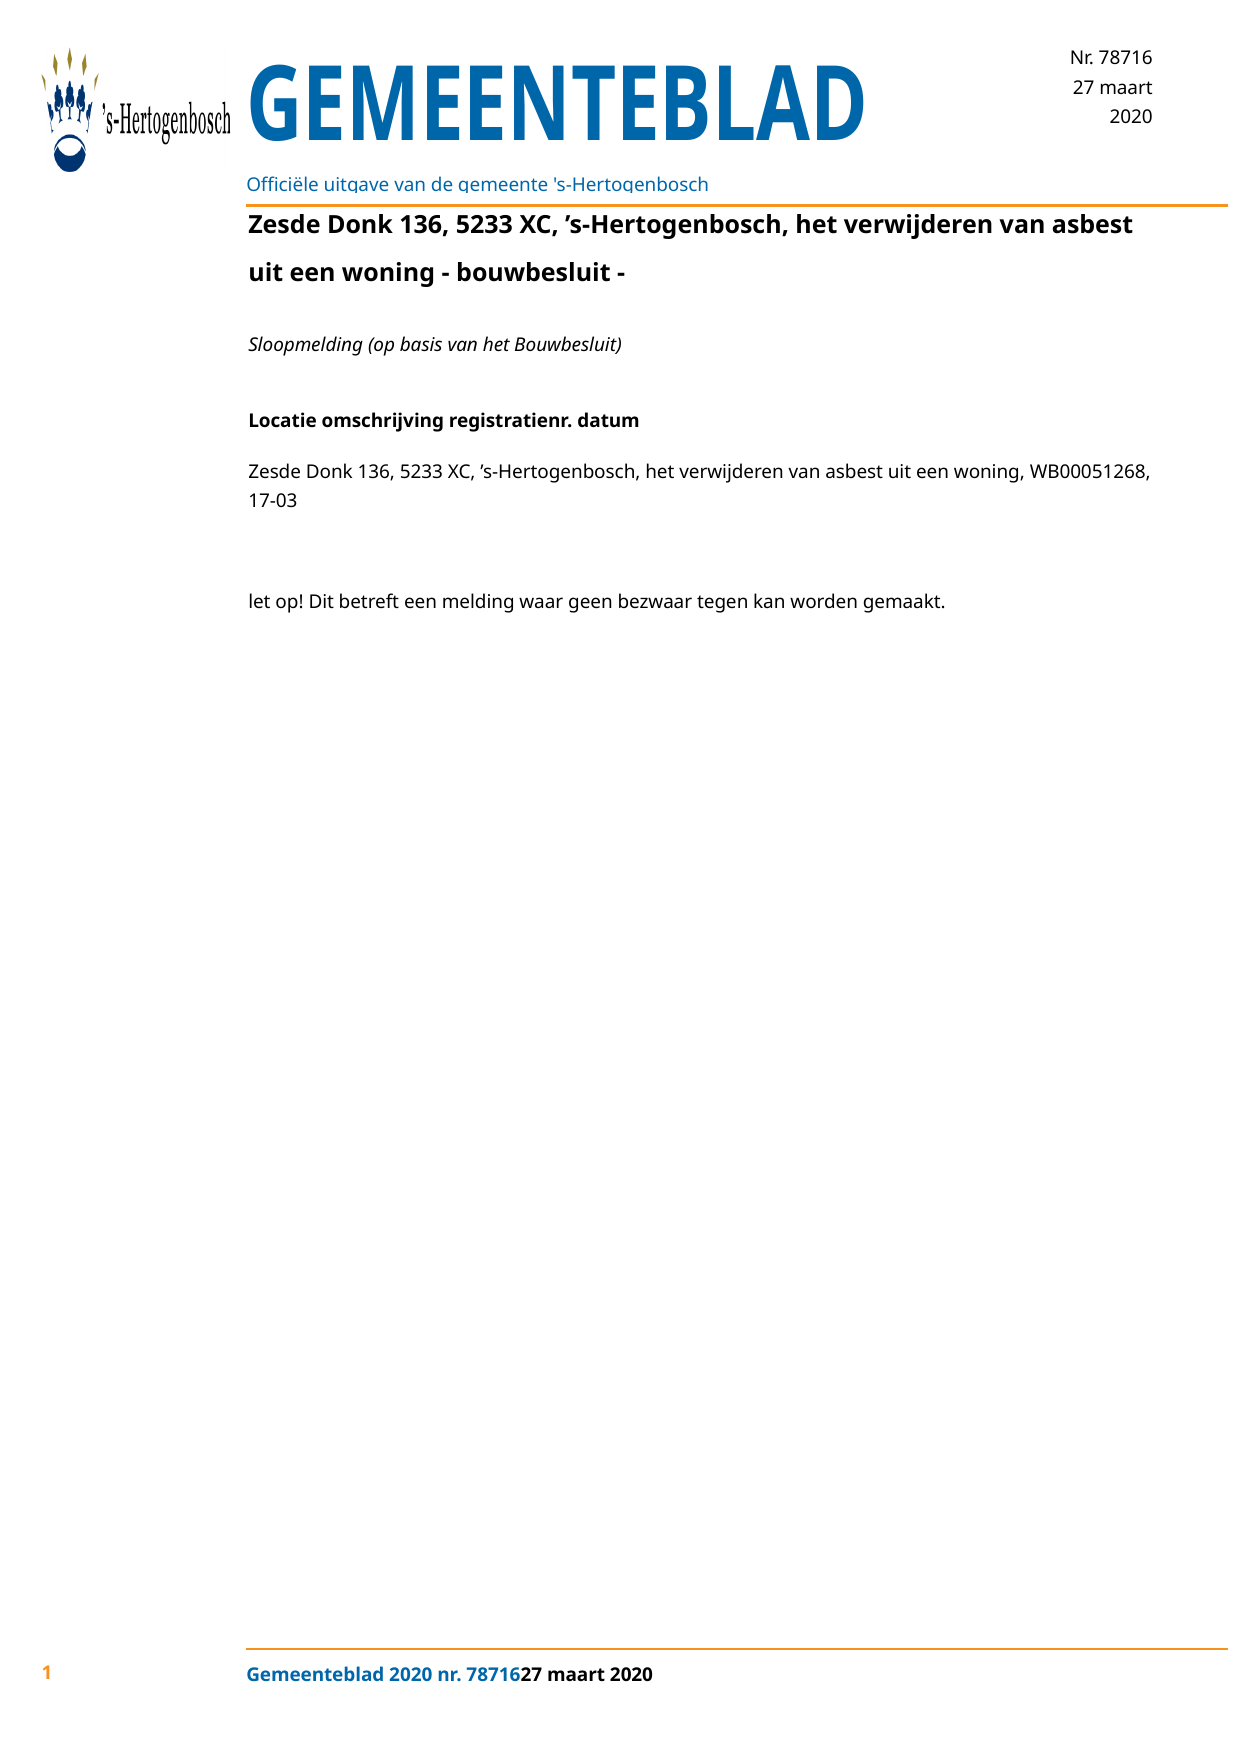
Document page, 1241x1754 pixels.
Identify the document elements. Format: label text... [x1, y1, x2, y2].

text Locatie omschrijving registratienr. datum [248, 408, 1152, 433]
text Zesde Donk 136, 5233 XC, ’s-Hertogenbosch, het verwijderen van asbest uit een woning, WB00051268, 17-03 [248, 458, 1152, 513]
text Sloopmelding (op basis van het Bouwbesluit) [248, 331, 1152, 357]
text let op! Dit betreft een melding waar geen bezwaar tegen kan worden gemaakt. [248, 588, 1152, 614]
text Zesde Donk 136, 5233 XC, ’s-Hertogenbosch, het verwijderen van asbest uit een woning - bouwbesluit - [248, 207, 1152, 288]
picture [41, 47, 231, 172]
